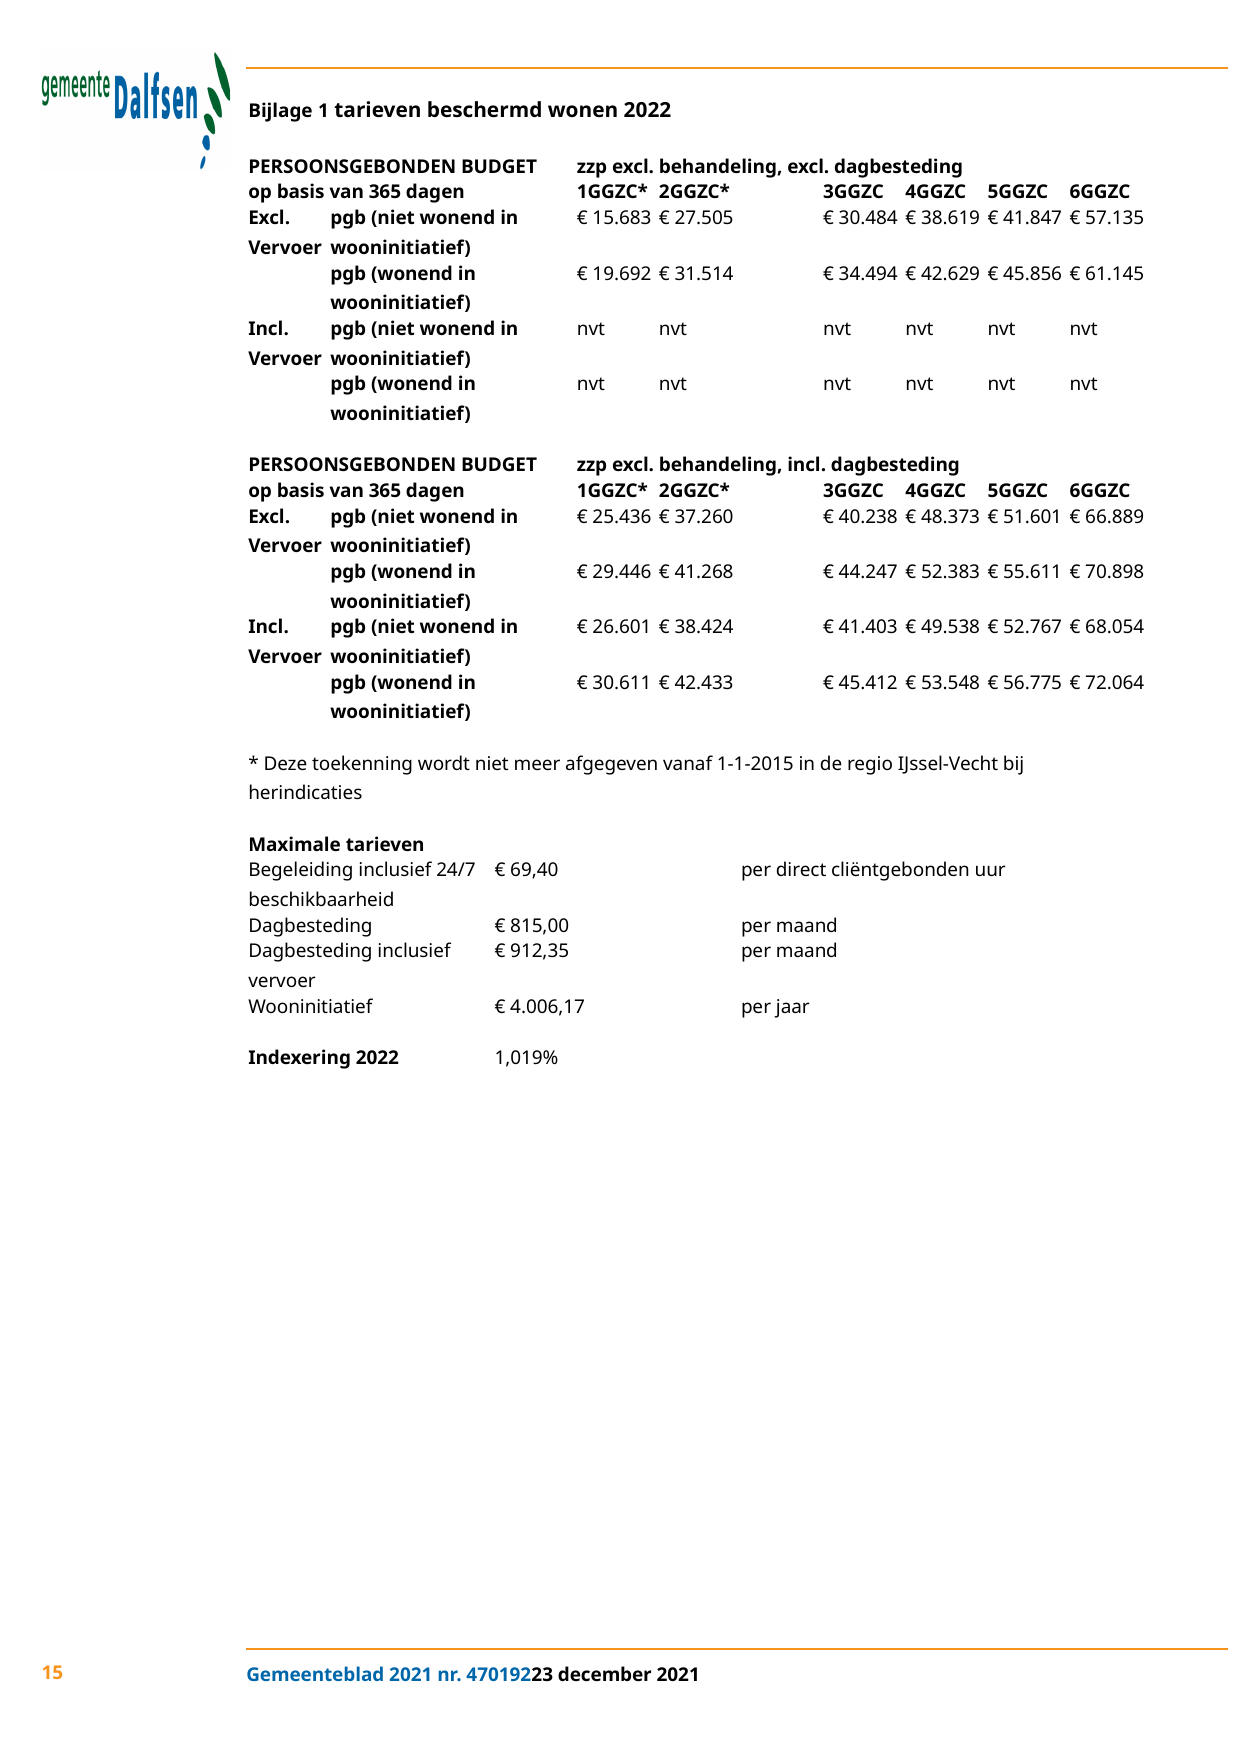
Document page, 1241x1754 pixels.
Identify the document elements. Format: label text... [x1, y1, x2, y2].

table_cell 6GGZC [1069, 179, 1152, 204]
table_cell [987, 426, 1069, 451]
table_cell [248, 805, 412, 831]
table_cell op basis van 365 dagen [248, 179, 577, 204]
table_cell € 26.601 [577, 614, 659, 669]
table_cell € 56.775 [987, 669, 1069, 724]
table_cell nvt [659, 315, 823, 370]
table_cell per maand [741, 912, 1069, 938]
table_cell € 30.611 [577, 669, 659, 724]
table_cell [823, 426, 905, 451]
table_cell [659, 724, 823, 750]
table_cell * Deze toekenning wordt niet meer afgegeven vanaf 1-1-2015 in de regio IJssel-Vecht bij herindicaties [248, 750, 1069, 805]
table_cell Excl. Vervoer [248, 503, 330, 558]
table_cell [248, 1019, 412, 1044]
table_cell [248, 260, 330, 315]
table_cell € 31.514 [659, 260, 823, 315]
table_cell Incl. Vervoer [248, 315, 330, 370]
table_cell per direct cliëntgebonden uur [741, 857, 1069, 912]
table_cell Indexering 2022 [248, 1045, 494, 1070]
table_cell [412, 1019, 494, 1044]
table_cell per jaar [741, 993, 1069, 1019]
table_cell [248, 669, 330, 724]
table_cell nvt [823, 315, 905, 370]
table_cell € 29.446 [577, 558, 659, 613]
table_cell 3GGZC [823, 179, 905, 204]
picture [41, 47, 231, 172]
table_cell nvt [987, 370, 1069, 426]
table_cell 1GGZC* [577, 179, 659, 204]
table_cell pgb (wonend in wooninitiatief) [330, 370, 577, 426]
table_cell € 27.505 [659, 205, 823, 260]
table_cell [412, 805, 494, 831]
table_cell € 30.484 [823, 205, 905, 260]
table_cell 5GGZC [987, 477, 1069, 503]
table_cell 4GGZC [905, 179, 987, 204]
table_cell [741, 831, 1069, 857]
table_cell [741, 1019, 1069, 1044]
table_cell [905, 426, 987, 451]
table_cell € 55.611 [987, 558, 1069, 613]
table_cell Excl. Vervoer [248, 205, 330, 260]
table_cell [248, 724, 330, 750]
table_cell € 66.889 [1069, 503, 1152, 558]
table_cell [659, 426, 823, 451]
table_cell € 34.494 [823, 260, 905, 315]
table_cell 6GGZC [1069, 477, 1152, 503]
table_cell nvt [1069, 370, 1152, 426]
table_cell pgb (niet wonend in wooninitiatief) [330, 205, 577, 260]
table_cell € 912,35 [494, 938, 741, 993]
table_cell per maand [741, 938, 1069, 993]
table_cell [494, 831, 741, 857]
table_cell [905, 724, 987, 750]
table_cell nvt [577, 315, 659, 370]
table_cell € 51.601 [987, 503, 1069, 558]
table_cell 5GGZC [987, 179, 1069, 204]
table_cell € 52.383 [905, 558, 987, 613]
table_cell € 72.064 [1069, 669, 1152, 724]
table_cell [1069, 426, 1152, 451]
table_cell [741, 805, 1069, 831]
table_cell [248, 370, 330, 426]
table_cell nvt [987, 315, 1069, 370]
table_cell Wooninitiatief [248, 993, 494, 1019]
table_cell € 19.692 [577, 260, 659, 315]
table_cell 2GGZC* [659, 179, 823, 204]
table_cell € 69,40 [494, 857, 741, 912]
table_cell € 25.436 [577, 503, 659, 558]
table_cell € 48.373 [905, 503, 987, 558]
table_cell € 15.683 [577, 205, 659, 260]
table_cell pgb (wonend in wooninitiatief) [330, 669, 577, 724]
table_cell € 38.619 [905, 205, 987, 260]
table_cell pgb (niet wonend in wooninitiatief) [330, 614, 577, 669]
table_cell € 45.412 [823, 669, 905, 724]
table_cell [248, 426, 330, 451]
table_cell € 38.424 [659, 614, 823, 669]
table_cell 1,019% [494, 1045, 741, 1070]
table_cell Begeleiding inclusief 24/7 beschikbaarheid [248, 857, 494, 912]
table_header zzp excl. behandeling, excl. dagbesteding [577, 153, 1152, 179]
table_cell [494, 1019, 741, 1044]
table_cell € 41.403 [823, 614, 905, 669]
table_cell 1GGZC* [577, 477, 659, 503]
table_cell € 45.856 [987, 260, 1069, 315]
table_cell pgb (wonend in wooninitiatief) [330, 558, 577, 613]
table_cell [248, 558, 330, 613]
table_cell € 52.767 [987, 614, 1069, 669]
text Bijlage 1 tarieven beschermd wonen 2022 [248, 95, 1152, 123]
table_cell nvt [905, 315, 987, 370]
table_cell nvt [659, 370, 823, 426]
table_cell € 4.006,17 [494, 993, 741, 1019]
table_cell 4GGZC [905, 477, 987, 503]
table_cell pgb (wonend in wooninitiatief) [330, 260, 577, 315]
table_cell [577, 724, 659, 750]
table_cell [577, 426, 659, 451]
table_cell [330, 724, 577, 750]
table_cell 3GGZC [823, 477, 905, 503]
table_cell € 41.847 [987, 205, 1069, 260]
table_cell nvt [1069, 315, 1152, 370]
table_cell Maximale tarieven [248, 831, 494, 857]
table_cell € 61.145 [1069, 260, 1152, 315]
table_header PERSOONSGEBONDEN BUDGET [248, 153, 577, 179]
table_cell Incl. Vervoer [248, 614, 330, 669]
table_cell Dagbesteding inclusief vervoer [248, 938, 494, 993]
table_cell [987, 724, 1069, 750]
table_cell € 37.260 [659, 503, 823, 558]
table_cell € 57.135 [1069, 205, 1152, 260]
table_cell [330, 426, 577, 451]
table_cell € 44.247 [823, 558, 905, 613]
table_cell PERSOONSGEBONDEN BUDGET [248, 451, 577, 477]
table_cell € 41.268 [659, 558, 823, 613]
table_cell zzp excl. behandeling, incl. dagbesteding [577, 451, 1152, 477]
table_cell € 53.548 [905, 669, 987, 724]
table_cell nvt [577, 370, 659, 426]
table_cell € 42.629 [905, 260, 987, 315]
table_cell pgb (niet wonend in wooninitiatief) [330, 315, 577, 370]
table_cell [741, 1045, 1069, 1070]
table_cell € 68.054 [1069, 614, 1152, 669]
table_cell € 815,00 [494, 912, 741, 938]
table_cell Dagbesteding [248, 912, 494, 938]
table_cell € 42.433 [659, 669, 823, 724]
table_cell [494, 805, 741, 831]
table_cell € 40.238 [823, 503, 905, 558]
table_cell € 70.898 [1069, 558, 1152, 613]
table_cell op basis van 365 dagen [248, 477, 577, 503]
table_cell € 49.538 [905, 614, 987, 669]
table_cell 2GGZC* [659, 477, 823, 503]
table_cell nvt [823, 370, 905, 426]
table_cell [1069, 724, 1152, 750]
table_cell pgb (niet wonend in wooninitiatief) [330, 503, 577, 558]
table_cell nvt [905, 370, 987, 426]
table_cell [823, 724, 905, 750]
